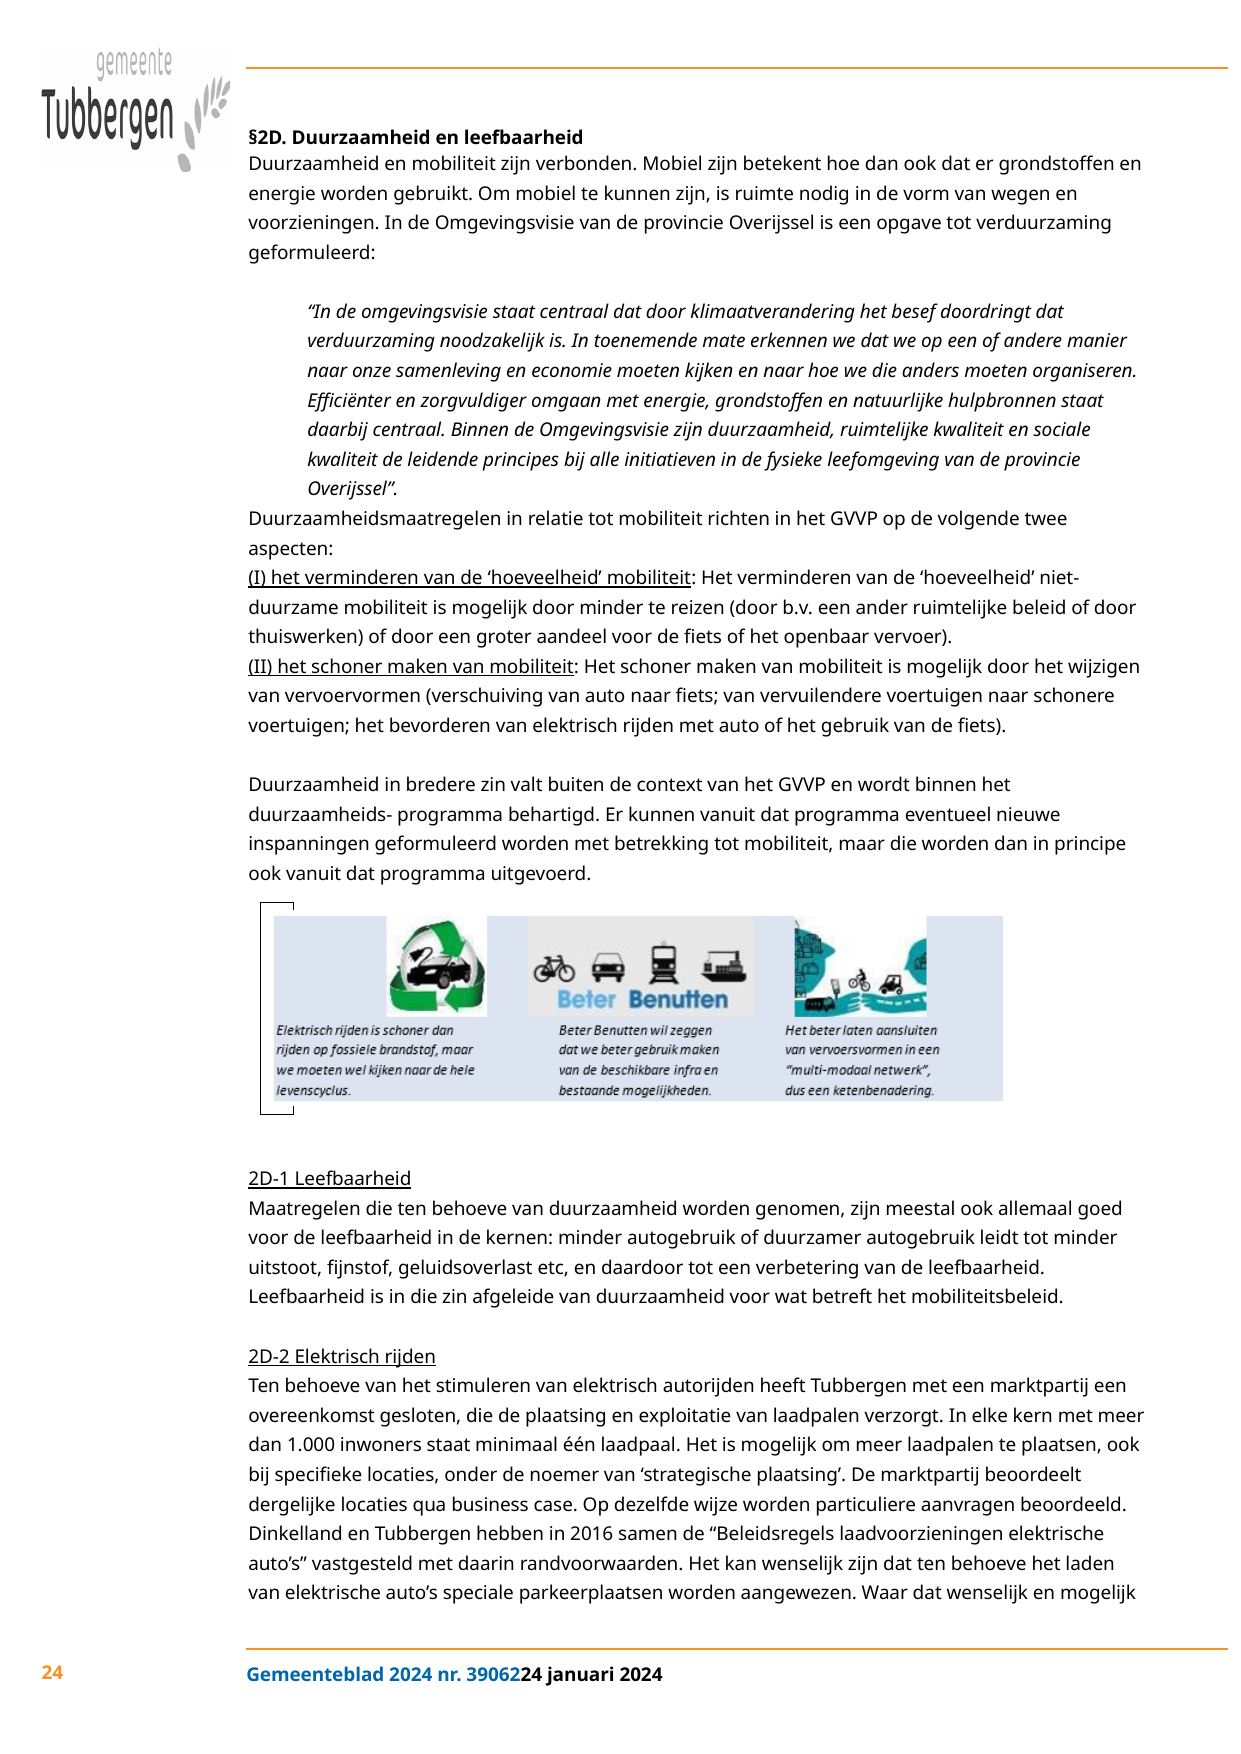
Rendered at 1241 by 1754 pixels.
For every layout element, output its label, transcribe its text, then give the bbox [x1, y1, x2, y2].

text Ten behoeve van het stimuleren van elektrisch autorijden heeft Tubbergen met een marktpartij een overeenkomst gesloten, die de plaatsing en exploitatie van laadpalen verzorgt. In elke kern met meer dan 1.000 inwoners staat minimaal één laadpaal. Het is mogelijk om meer laadpalen te plaatsen, ook bij specifieke locaties, onder de noemer van ‘strategische plaatsing’. De marktpartij beoordeelt dergelijke locaties qua business case. Op dezelfde wijze worden particuliere aanvragen beoordeeld. [248, 1372, 1152, 1516]
text Maatregelen die ten behoeve van duurzaamheid worden genomen, zijn meestal ook allemaal goed voor de leefbaarheid in de kernen: minder autogebruik of duurzamer autogebruik leidt tot minder uitstoot, fijnstof, geluidsoverlast etc, en daardoor tot een verbetering van de leefbaarheid. Leefbaarheid is in die zin afgeleide van duurzaamheid voor wat betreft het mobiliteitsbeleid. [248, 1195, 1152, 1309]
text Duurzaamheid in bredere zin valt buiten de context van het GVVP en wordt binnen het duurzaamheids- programma behartigd. Er kunnen vanuit dat programma eventueel nieuwe inspanningen geformuleerd worden met betrekking tot mobiliteit, maar die worden dan in principe ook vanuit dat programma uitgevoerd. [248, 771, 1152, 886]
text Duurzaamheid en mobiliteit zijn verbonden. Mobiel zijn betekent hoe dan ook dat er grondstoffen en energie worden gebruikt. Om mobiel te kunnen zijn, is ruimte nodig in de vorm van wegen en voorzieningen. In de Omgevingsvisie van de provincie Overijssel is een opgave tot verduurzaming geformuleerd: [248, 150, 1152, 264]
list “In de omgevingsvisie staat centraal dat door klimaatverandering het besef doordringt dat verduurzaming noodzakelijk is. In toenemende mate erkennen we dat we op een of andere manier naar onze samenleving en economie moeten kijken en naar hoe we die anders moeten organiseren. Efficiënter en zorgvuldiger omgaan met energie, grondstoffen en natuurlijke hulpbronnen staat daarbij centraal. Binnen de Omgevingsvisie zijn duurzaamheid, ruimtelijke kwaliteit en sociale kwaliteit de leidende principes bij alle initiatieven in de fysieke leefomgeving van de provincie Overijssel”. [248, 298, 1152, 501]
picture [41, 47, 231, 172]
text 2D-1 Leefbaarheid [248, 1165, 1152, 1191]
picture [268, 910, 1008, 1106]
text Dinkelland en Tubbergen hebben in 2016 samen de “Beleidsregels laadvoorzieningen elektrische auto’s” vastgesteld met daarin randvoorwaarden. Het kan wenselijk zijn dat ten behoeve het laden van elektrische auto’s speciale parkeerplaatsen worden aangewezen. Waar dat wenselijk en mogelijk [248, 1520, 1152, 1605]
text §2D. Duurzaamheid en leefbaarheid [248, 124, 1152, 150]
text (II) het schoner maken van mobiliteit: Het schoner maken van mobiliteit is mogelijk door het wijzigen van vervoervormen (verschuiving van auto naar fiets; van vervuilendere voertuigen naar schonere voertuigen; het bevorderen van elektrisch rijden met auto of het gebruik van de fiets). [248, 653, 1152, 738]
text (I) het verminderen van de ‘hoeveelheid’ mobiliteit: Het verminderen van de ‘hoeveelheid’ niet-duurzame mobiliteit is mogelijk door minder te reizen (door b.v. een ander ruimtelijke beleid of door thuiswerken) of door een groter aandeel voor de fiets of het openbaar vervoer). [248, 564, 1152, 649]
text 2D-2 Elektrisch rijden [248, 1343, 1152, 1368]
text Duurzaamheidsmaatregelen in relatie tot mobiliteit richten in het GVVP op de volgende twee aspecten: [248, 505, 1152, 560]
